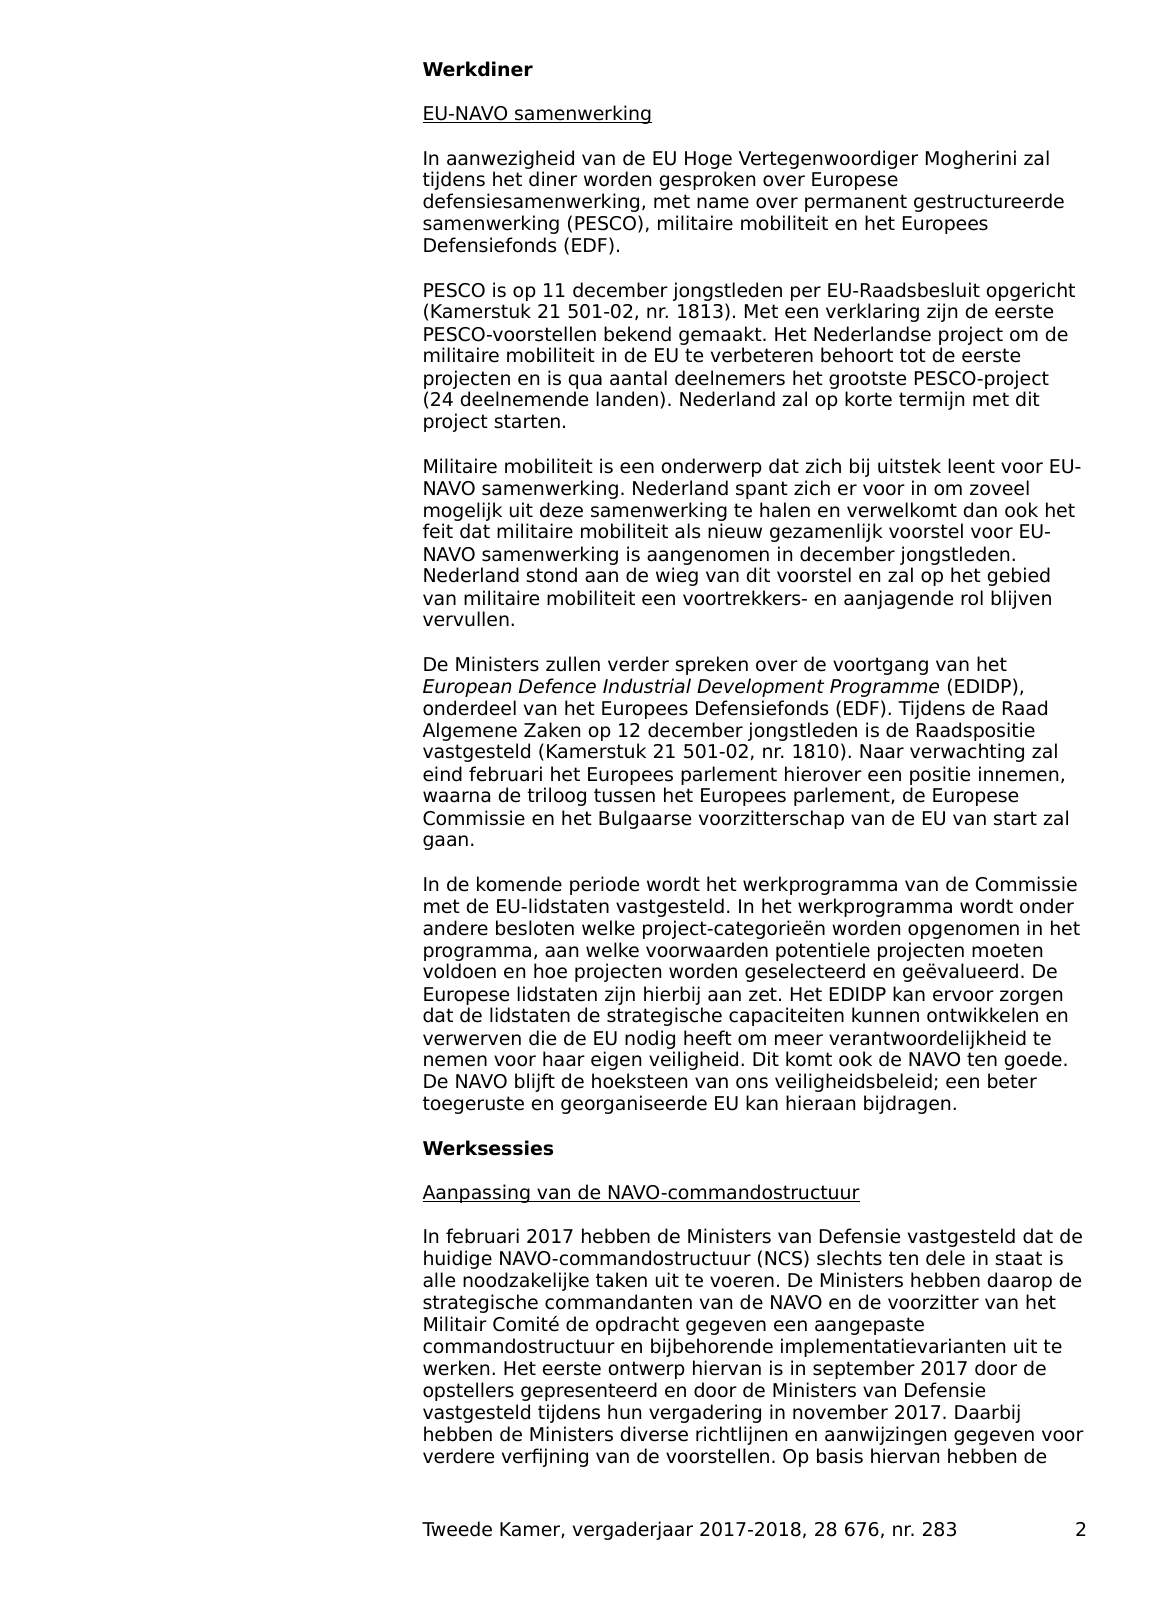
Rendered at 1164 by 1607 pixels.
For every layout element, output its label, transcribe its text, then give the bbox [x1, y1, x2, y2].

subtitle Aanpassing van de NAVO-commandostructuur [422, 1182, 1087, 1204]
text Militaire mobiliteit is een onderwerp dat zich bij uitstek leent voor EU-NAVO samenwerking. Nederland spant zich er voor in om zoveel mogelijk uit deze samenwerking te halen en verwelkomt dan ook het feit dat militaire mobiliteit als nieuw gezamenlijk voorstel voor EU-NAVO samenwerking is aangenomen in december jongstleden. Nederland stond aan de wieg van dit voorstel en zal op het gebied van militaire mobiliteit een voortrekkers- en aanjagende rol blijven vervullen. [422, 456, 1087, 631]
subtitle Werksessies [422, 1137, 1087, 1159]
subtitle Werkdiner [422, 59, 1087, 81]
text De Ministers zullen verder spreken over de voortgang van het European Defence Industrial Development Programme (EDIDP), onderdeel van het Europees Defensiefonds (EDF). Tijdens de Raad Algemene Zaken op 12 december jongstleden is de Raadspositie vastgesteld (Kamerstuk 21 501-02, nr. 1810). Naar verwachting zal eind februari het Europees parlement hierover een positie innemen, waarna de triloog tussen het Europees parlement, de Europese Commissie en het Bulgaarse voorzitterschap van de EU van start zal gaan. [422, 653, 1087, 851]
text In februari 2017 hebben de Ministers van Defensie vastgesteld dat de huidige NAVO-commandostructuur (NCS) slechts ten dele in staat is alle noodzakelijke taken uit te voeren. De Ministers hebben daarop de strategische commandanten van de NAVO en de voorzitter van het Militair Comité de opdracht gegeven een aangepaste commandostructuur en bijbehorende implementatievarianten uit te werken. Het eerste ontwerp hiervan is in september 2017 door de opstellers gepresenteerd en door de Ministers van Defensie vastgesteld tijdens hun vergadering in november 2017. Daarbij hebben de Ministers diverse richtlijnen en aanwijzingen gegeven voor verdere verfijning van de voorstellen. Op basis hiervan hebben de [422, 1226, 1087, 1468]
text In aanwezigheid van de EU Hoge Vertegenwoordiger Mogherini zal tijdens het diner worden gesproken over Europese defensiesamenwerking, met name over permanent gestructureerde samenwerking (PESCO), militaire mobiliteit en het Europees Defensiefonds (EDF). [422, 147, 1087, 257]
subtitle EU-NAVO samenwerking [422, 103, 1087, 125]
text PESCO is op 11 december jongstleden per EU-Raadsbesluit opgericht (Kamerstuk 21 501-02, nr. 1813). Met een verklaring zijn de eerste PESCO-voorstellen bekend gemaakt. Het Nederlandse project om de militaire mobiliteit in de EU te verbeteren behoort tot de eerste projecten en is qua aantal deelnemers het grootste PESCO-project (24 deelnemende landen). Nederland zal op korte termijn met dit project starten. [422, 279, 1087, 433]
text In de komende periode wordt het werkprogramma van de Commissie met de EU-lidstaten vastgesteld. In het werkprogramma wordt onder andere besloten welke project-categorieën worden opgenomen in het programma, aan welke voorwaarden potentiele projecten moeten voldoen en hoe projecten worden geselecteerd en geëvalueerd. De Europese lidstaten zijn hierbij aan zet. Het EDIDP kan ervoor zorgen dat de lidstaten de strategische capaciteiten kunnen ontwikkelen en verwerven die de EU nodig heeft om meer verantwoordelijkheid te nemen voor haar eigen veiligheid. Dit komt ook de NAVO ten goede. De NAVO blijft de hoeksteen van ons veiligheidsbeleid; een beter toegeruste en georganiseerde EU kan hieraan bijdragen. [422, 873, 1087, 1115]
